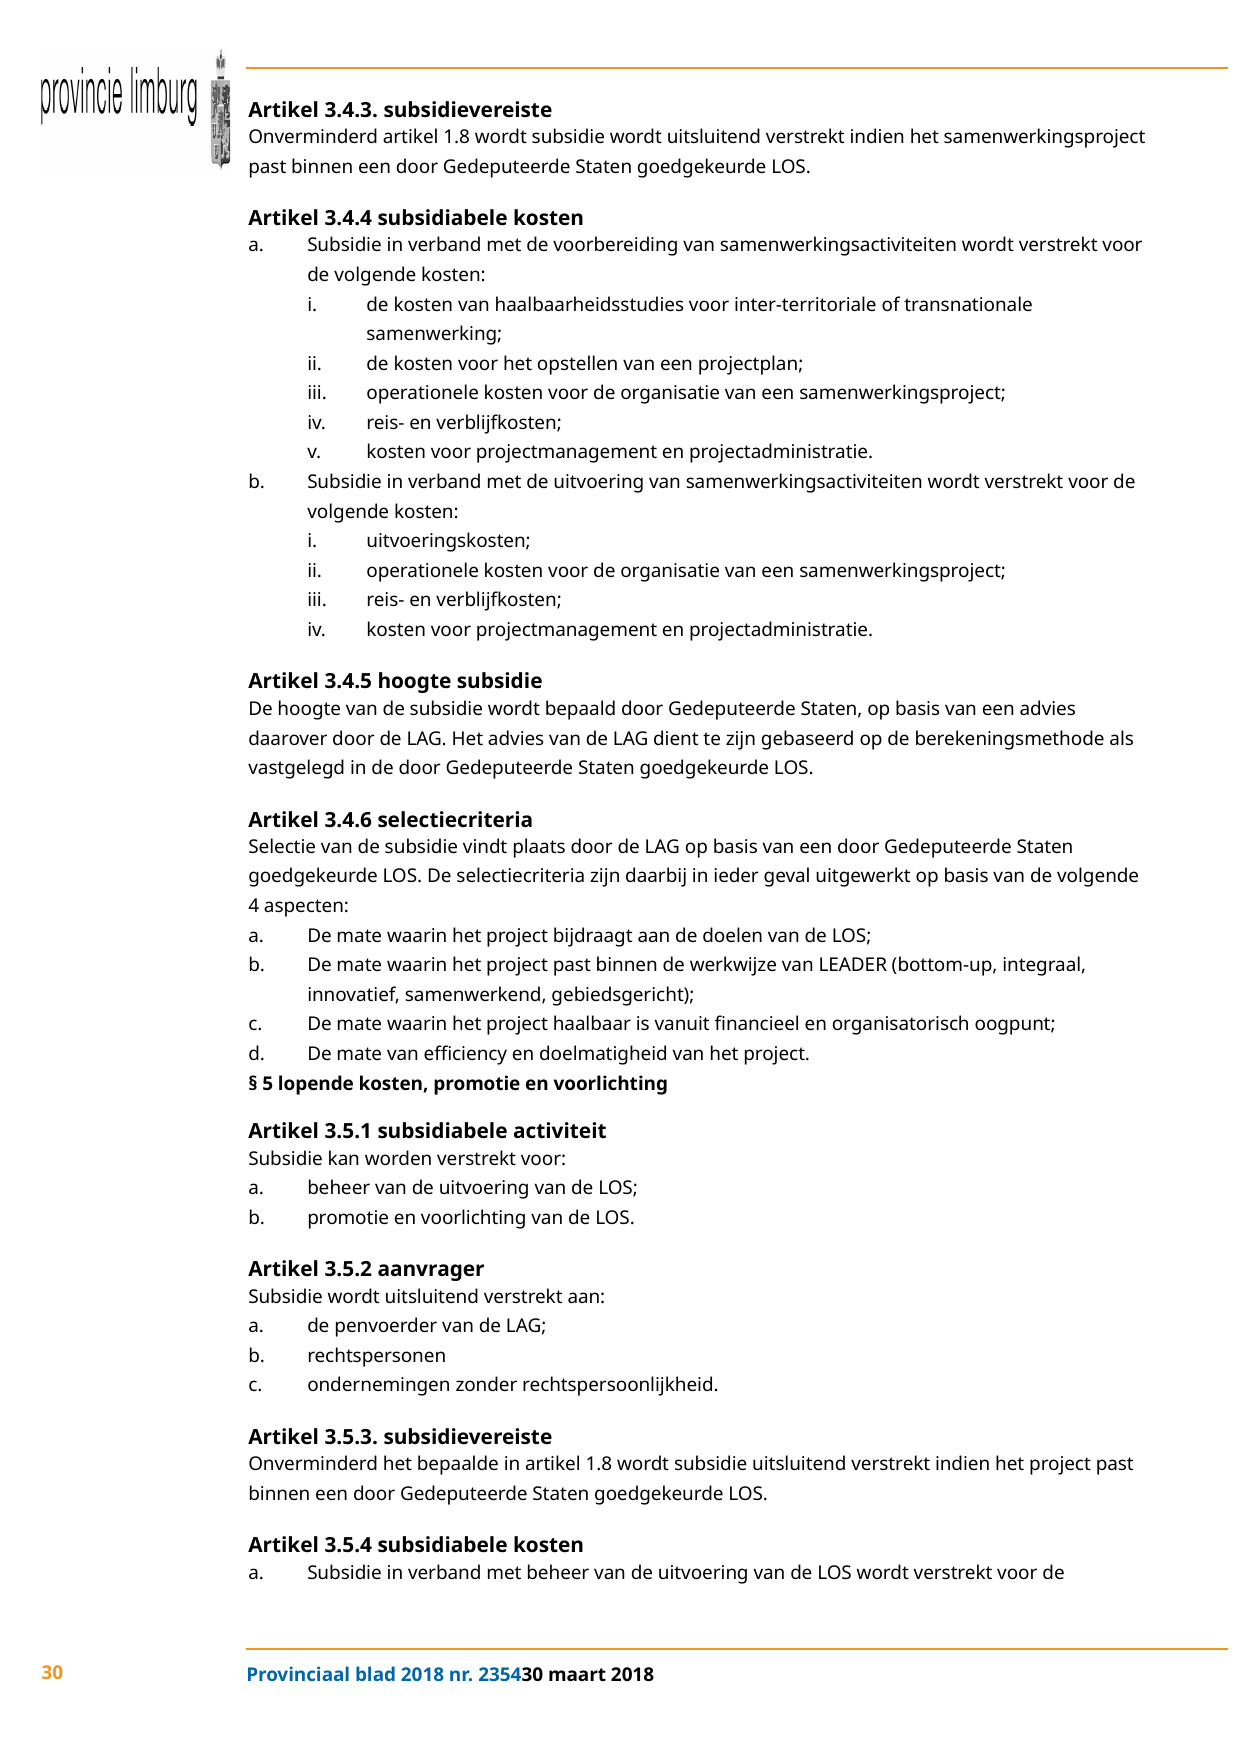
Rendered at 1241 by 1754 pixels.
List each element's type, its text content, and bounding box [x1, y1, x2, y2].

text Artikel 3.4.3. subsidievereiste [248, 95, 1152, 123]
text Onverminderd artikel 1.8 wordt subsidie wordt uitsluitend verstrekt indien het samenwerkingsproject past binnen een door Gedeputeerde Staten goedgekeurde LOS. [248, 123, 1152, 178]
list Subsidie in verband met de uitvoering van samenwerkingsactiviteiten wordt verstrekt voor de volgende kosten: [248, 468, 1152, 524]
text Subsidie kan worden verstrekt voor: [248, 1145, 1152, 1171]
text Artikel 3.4.6 selectiecriteria [248, 805, 1152, 833]
text Artikel 3.4.4 subsidiabele kosten [248, 203, 1152, 232]
list De mate waarin het project past binnen de werkwijze van LEADER (bottom-up, integraal, innovatief, samenwerkend, gebiedsgericht); [248, 951, 1152, 1007]
list kosten voor projectmanagement en projectadministratie. [307, 616, 1152, 642]
text De hoogte van de subsidie wordt bepaald door Gedeputeerde Staten, op basis van een advies daarover door de LAG. Het advies van de LAG dient te zijn gebaseerd op de berekeningsmethode als vastgelegd in de door Gedeputeerde Staten goedgekeurde LOS. [248, 695, 1152, 780]
text § 5 lopende kosten, promotie en voorlichting [248, 1070, 1152, 1096]
list Subsidie in verband met de voorbereiding van samenwerkingsactiviteiten wordt verstrekt voor de volgende kosten: [248, 232, 1152, 287]
list uitvoeringskosten; [307, 527, 1152, 553]
list de penvoerder van de LAG; [248, 1312, 1152, 1338]
text Artikel 3.4.5 hoogte subsidie [248, 667, 1152, 695]
list de kosten van haalbaarheidsstudies voor inter-territoriale of transnationale samenwerking; [307, 291, 1152, 346]
text Artikel 3.5.3. subsidievereiste [248, 1422, 1152, 1450]
list De mate waarin het project bijdraagt aan de doelen van de LOS; [248, 922, 1152, 948]
list ondernemingen zonder rechtspersoonlijkheid. [248, 1372, 1152, 1397]
list rechtspersonen [248, 1342, 1152, 1368]
text Artikel 3.5.4 subsidiabele kosten [248, 1530, 1152, 1559]
list Subsidie in verband met beheer van de uitvoering van de LOS wordt verstrekt voor de [248, 1559, 1152, 1584]
list de kosten voor het opstellen van een projectplan; [307, 350, 1152, 376]
text Artikel 3.5.2 aanvrager [248, 1254, 1152, 1283]
list De mate waarin het project haalbaar is vanuit financieel en organisatorisch oogpunt; [248, 1011, 1152, 1036]
list reis- en verblijfkosten; [307, 587, 1152, 612]
text Onverminderd het bepaalde in artikel 1.8 wordt subsidie uitsluitend verstrekt indien het project past binnen een door Gedeputeerde Staten goedgekeurde LOS. [248, 1450, 1152, 1506]
list beheer van de uitvoering van de LOS; [248, 1174, 1152, 1200]
list promotie en voorlichting van de LOS. [248, 1204, 1152, 1230]
list operationele kosten voor de organisatie van een samenwerkingsproject; [307, 557, 1152, 583]
text Artikel 3.5.1 subsidiabele activiteit [248, 1116, 1152, 1145]
text Selectie van de subsidie vindt plaats door de LAG op basis van een door Gedeputeerde Staten goedgekeurde LOS. De selectiecriteria zijn daarbij in ieder geval uitgewerkt op basis van de volgende 4 aspecten: [248, 833, 1152, 918]
picture [41, 47, 231, 172]
text Subsidie wordt uitsluitend verstrekt aan: [248, 1283, 1152, 1308]
list kosten voor projectmanagement en projectadministratie. [307, 439, 1152, 464]
list operationele kosten voor de organisatie van een samenwerkingsproject; [307, 379, 1152, 405]
list De mate van efficiency en doelmatigheid van het project. [248, 1040, 1152, 1066]
list reis- en verblijfkosten; [307, 409, 1152, 435]
